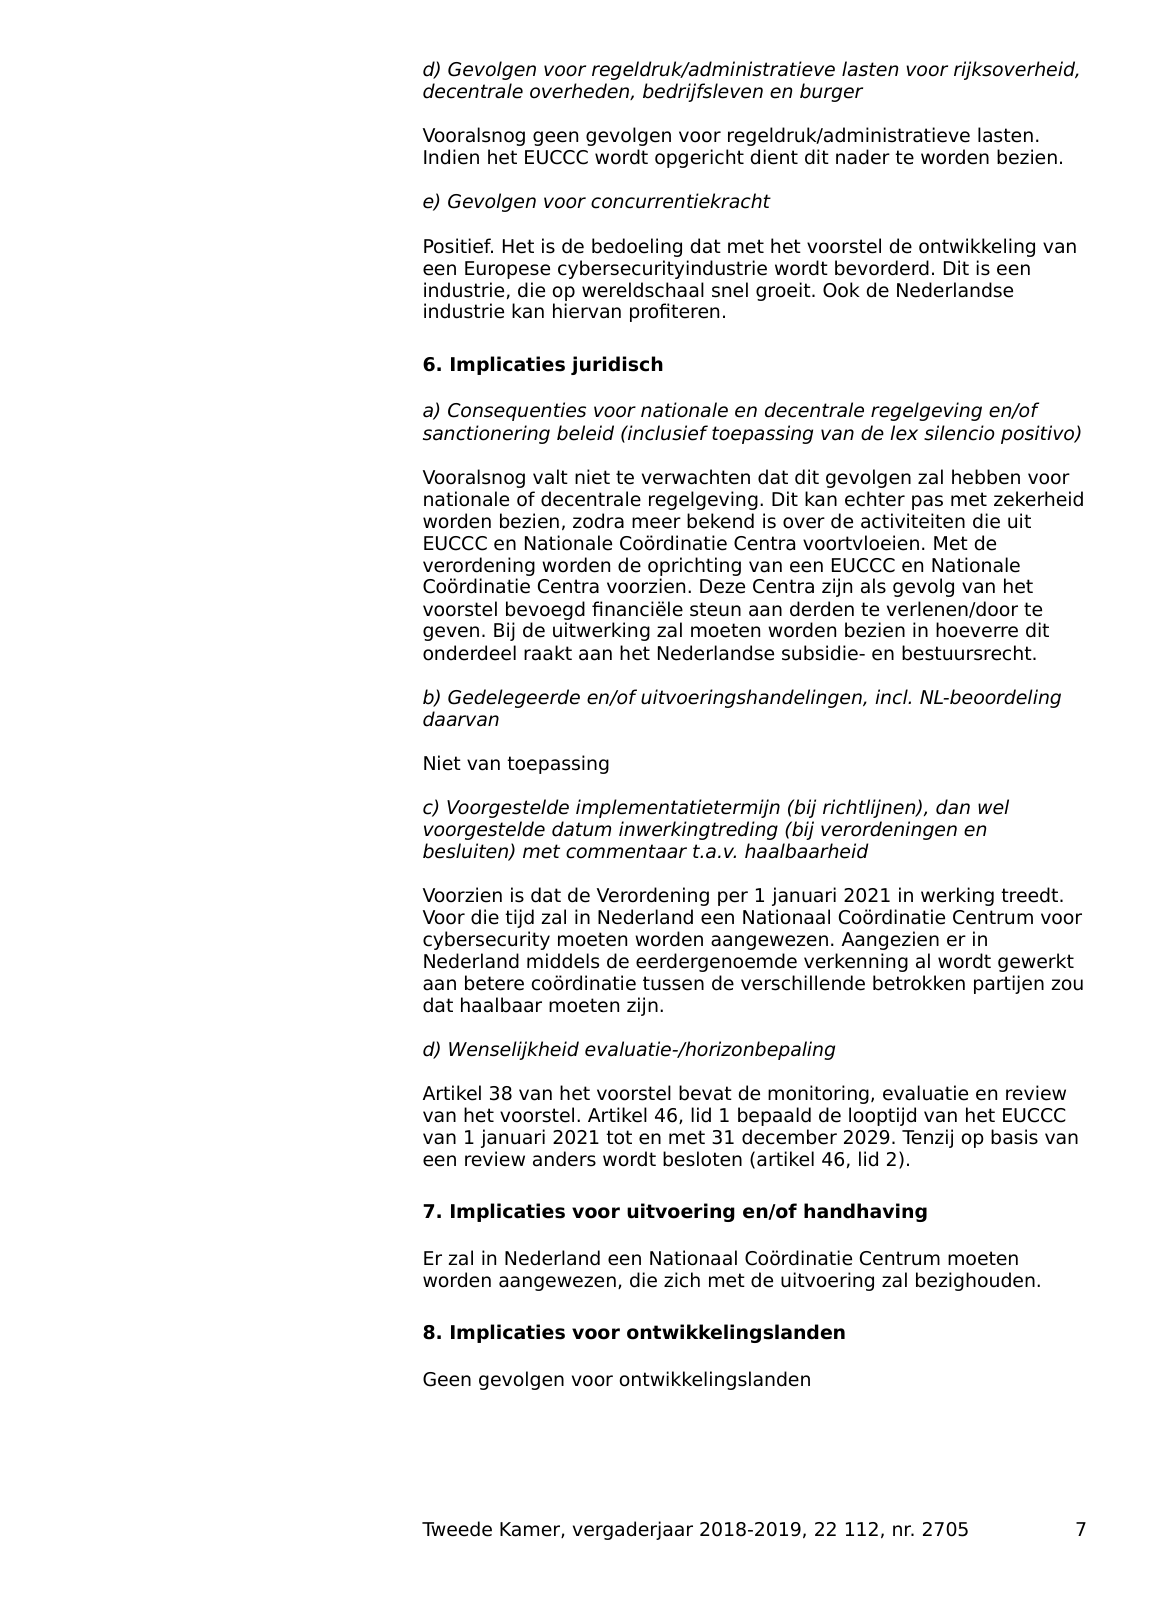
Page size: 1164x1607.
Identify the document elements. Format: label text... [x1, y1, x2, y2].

text Positief. Het is de bedoeling dat met het voorstel de ontwikkeling van een Europese cybersecurityindustrie wordt bevorderd. Dit is een industrie, die op wereldschaal snel groeit. Ook de Nederlandse industrie kan hiervan profiteren. [422, 236, 1087, 323]
text Voorzien is dat de Verordening per 1 januari 2021 in werking treedt. Voor die tijd zal in Nederland een Nationaal Coördinatie Centrum voor cybersecurity moeten worden aangewezen. Aangezien er in Nederland middels de eerdergenoemde verkenning al wordt gewerkt aan betere coördinatie tussen de verschillende betrokken partijen zou dat haalbaar moeten zijn. [422, 885, 1087, 1017]
subtitle d) Gevolgen voor regeldruk/administratieve lasten voor rijksoverheid, decentrale overheden, bedrijfsleven en burger [422, 59, 1087, 103]
subtitle 7. Implicaties voor uitvoering en/of handhaving [422, 1201, 1087, 1223]
subtitle e) Gevolgen voor concurrentiekracht [422, 191, 1087, 213]
text Vooralsnog valt niet te verwachten dat dit gevolgen zal hebben voor nationale of decentrale regelgeving. Dit kan echter pas met zekerheid worden bezien, zodra meer bekend is over de activiteiten die uit EUCCC en Nationale Coördinatie Centra voortvloeien. Met de verordening worden de oprichting van een EUCCC en Nationale Coördinatie Centra voorzien. Deze Centra zijn als gevolg van het voorstel bevoegd financiële steun aan derden te verlenen/door te geven. Bij de uitwerking zal moeten worden bezien in hoeverre dit onderdeel raakt aan het Nederlandse subsidie- en bestuursrecht. [422, 467, 1087, 664]
text Er zal in Nederland een Nationaal Coördinatie Centrum moeten worden aangewezen, die zich met de uitvoering zal bezighouden. [422, 1248, 1087, 1292]
subtitle 6. Implicaties juridisch [422, 353, 1087, 375]
text Artikel 38 van het voorstel bevat de monitoring, evaluatie en review van het voorstel. Artikel 46, lid 1 bepaald de looptijd van het EUCCC van 1 januari 2021 tot en met 31 december 2029. Tenzij op basis van een review anders wordt besloten (artikel 46, lid 2). [422, 1083, 1087, 1171]
subtitle c) Voorgestelde implementatietermijn (bij richtlijnen), dan wel voorgestelde datum inwerkingtreding (bij verordeningen en besluiten) met commentaar t.a.v. haalbaarheid [422, 797, 1087, 863]
text Geen gevolgen voor ontwikkelingslanden [422, 1369, 1087, 1391]
text Niet van toepassing [422, 753, 1087, 775]
subtitle b) Gedelegeerde en/of uitvoeringshandelingen, incl. NL-beoordeling daarvan [422, 687, 1087, 731]
subtitle d) Wenselijkheid evaluatie-/horizonbepaling [422, 1039, 1087, 1061]
subtitle 8. Implicaties voor ontwikkelingslanden [422, 1322, 1087, 1344]
text Vooralsnog geen gevolgen voor regeldruk/administratieve lasten. Indien het EUCCC wordt opgericht dient dit nader te worden bezien. [422, 125, 1087, 169]
subtitle a) Consequenties voor nationale en decentrale regelgeving en/of sanctionering beleid (inclusief toepassing van de lex silencio positivo) [422, 400, 1087, 444]
